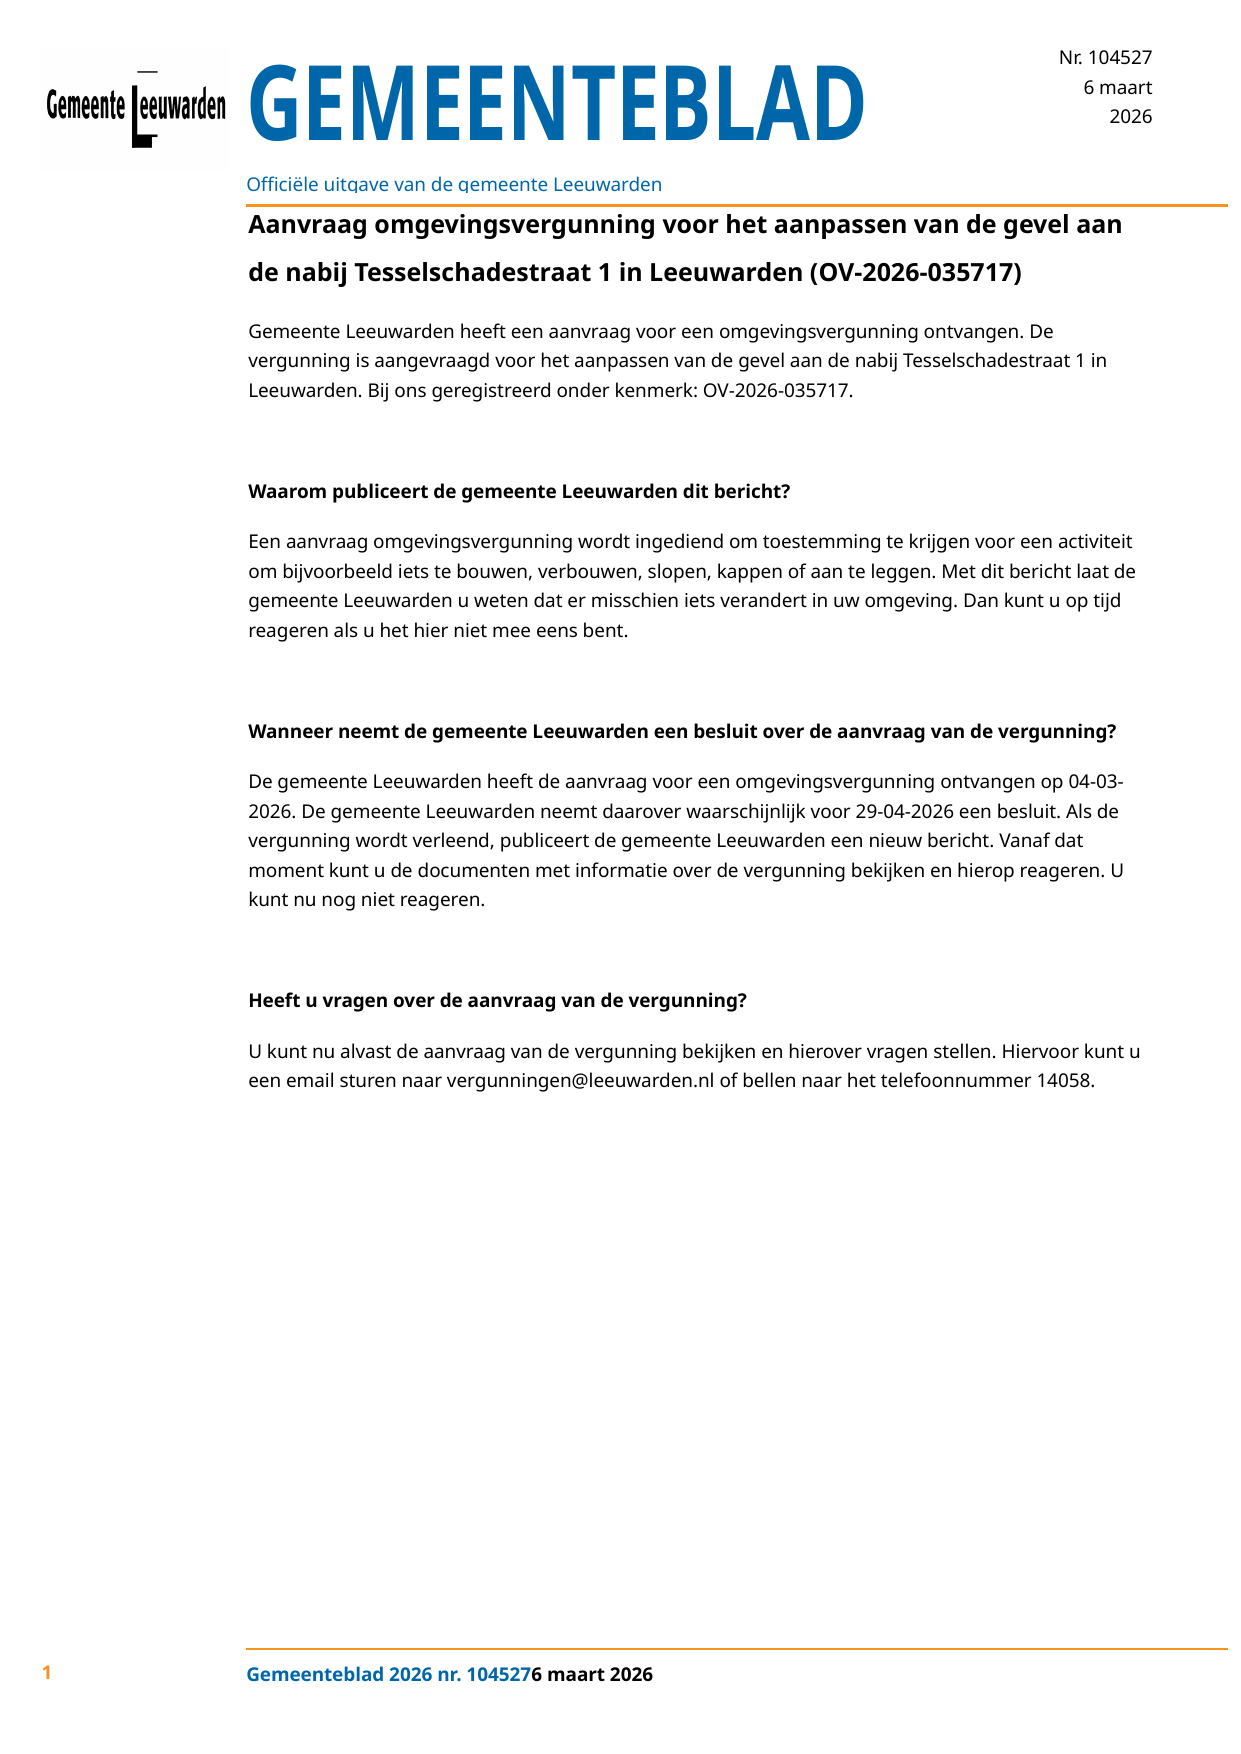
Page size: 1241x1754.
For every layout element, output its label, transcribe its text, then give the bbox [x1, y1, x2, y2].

text Gemeente Leeuwarden heeft een aanvraag voor een omgevingsvergunning ontvangen. De vergunning is aangevraagd voor het aanpassen van de gevel aan de nabij Tesselschadestraat 1 in Leeuwarden. Bij ons geregistreerd onder kenmerk: OV-2026-035717. [248, 318, 1152, 403]
text De gemeente Leeuwarden heeft de aanvraag voor een omgevingsvergunning ontvangen op 04-03-2026. De gemeente Leeuwarden neemt daarover waarschijnlijk voor 29-04-2026 een besluit. Als de vergunning wordt verleend, publiceert de gemeente Leeuwarden een nieuw bericht. Vanaf dat moment kunt u de documenten met informatie over de vergunning bekijken en hierop reageren. U kunt nu nog niet reageren. [248, 768, 1152, 912]
text Waarom publiceert de gemeente Leeuwarden dit bericht? [248, 478, 1152, 504]
text Aanvraag omgevingsvergunning voor het aanpassen van de gevel aan de nabij Tesselschadestraat 1 in Leeuwarden (OV-2026-035717) [248, 207, 1152, 288]
text Wanneer neemt de gemeente Leeuwarden een besluit over de aanvraag van de vergunning? [248, 718, 1152, 744]
picture [41, 47, 231, 172]
text Heeft u vragen over de aanvraag van de vergunning? [248, 987, 1152, 1013]
text Een aanvraag omgevingsvergunning wordt ingediend om toestemming te krijgen voor een activiteit om bijvoorbeeld iets te bouwen, verbouwen, slopen, kappen of aan te leggen. Met dit bericht laat de gemeente Leeuwarden u weten dat er misschien iets verandert in uw omgeving. Dan kunt u op tijd reageren als u het hier niet mee eens bent. [248, 528, 1152, 643]
text U kunt nu alvast de aanvraag van de vergunning bekijken en hierover vragen stellen. Hiervoor kunt u een email sturen naar vergunningen@leeuwarden.nl of bellen naar het telefoonnummer 14058. [248, 1038, 1152, 1093]
